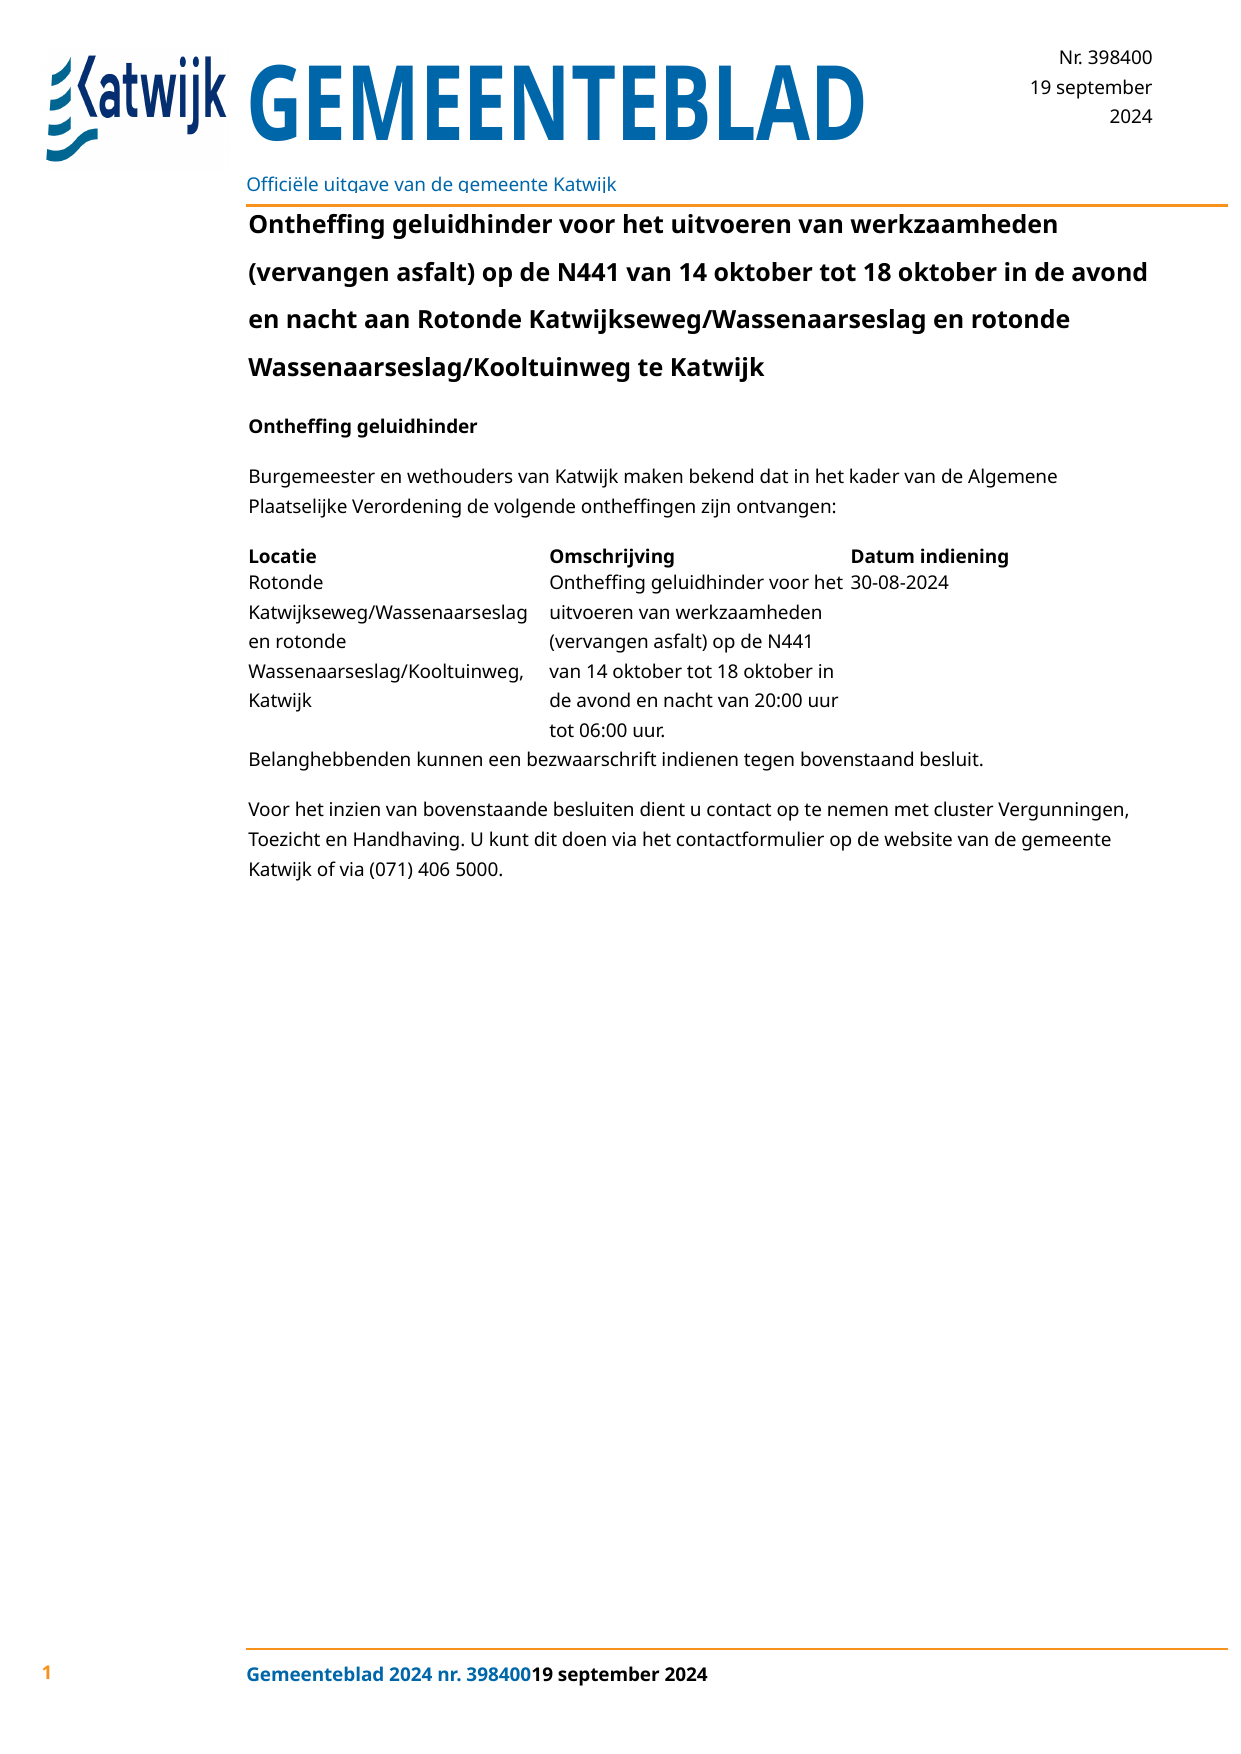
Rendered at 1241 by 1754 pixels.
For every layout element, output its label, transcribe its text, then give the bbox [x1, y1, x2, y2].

picture [41, 47, 231, 172]
text Ontheffing geluidhinder voor het uitvoeren van werkzaamheden (vervangen asfalt) op de N441 van 14 oktober tot 18 oktober in de avond en nacht aan Rotonde Katwijkseweg/Wassenaarseslag en rotonde Wassenaarseslag/Kooltuinweg te Katwijk [248, 207, 1152, 384]
table_cell Rotonde Katwijkseweg/Wassenaarseslag en rotonde Wassenaarseslag/Kooltuinweg, Katwijk [248, 569, 549, 743]
table_header Datum indiening [850, 544, 1152, 569]
text Burgemeester en wethouders van Katwijk maken bekend dat in het kader van de Algemene Plaatselijke Verordening de volgende ontheffingen zijn ontvangen: [248, 463, 1152, 519]
table_cell Ontheffing geluidhinder voor het uitvoeren van werkzaamheden (vervangen asfalt) op de N441 van 14 oktober tot 18 oktober in de avond en nacht van 20:00 uur tot 06:00 uur. [549, 569, 850, 743]
text Belanghebbenden kunnen een bezwaarschrift indienen tegen bovenstaand besluit. [248, 746, 1152, 772]
table_header Locatie [248, 544, 549, 569]
text Ontheffing geluidhinder [248, 413, 1152, 439]
table_header Omschrijving [549, 544, 850, 569]
text Voor het inzien van bovenstaande besluiten dient u contact op te nemen met cluster Vergunningen, Toezicht en Handhaving. U kunt dit doen via het contactformulier op de website van de gemeente Katwijk of via (071) 406 5000. [248, 797, 1152, 882]
table_cell 30-08-2024 [850, 569, 1152, 743]
